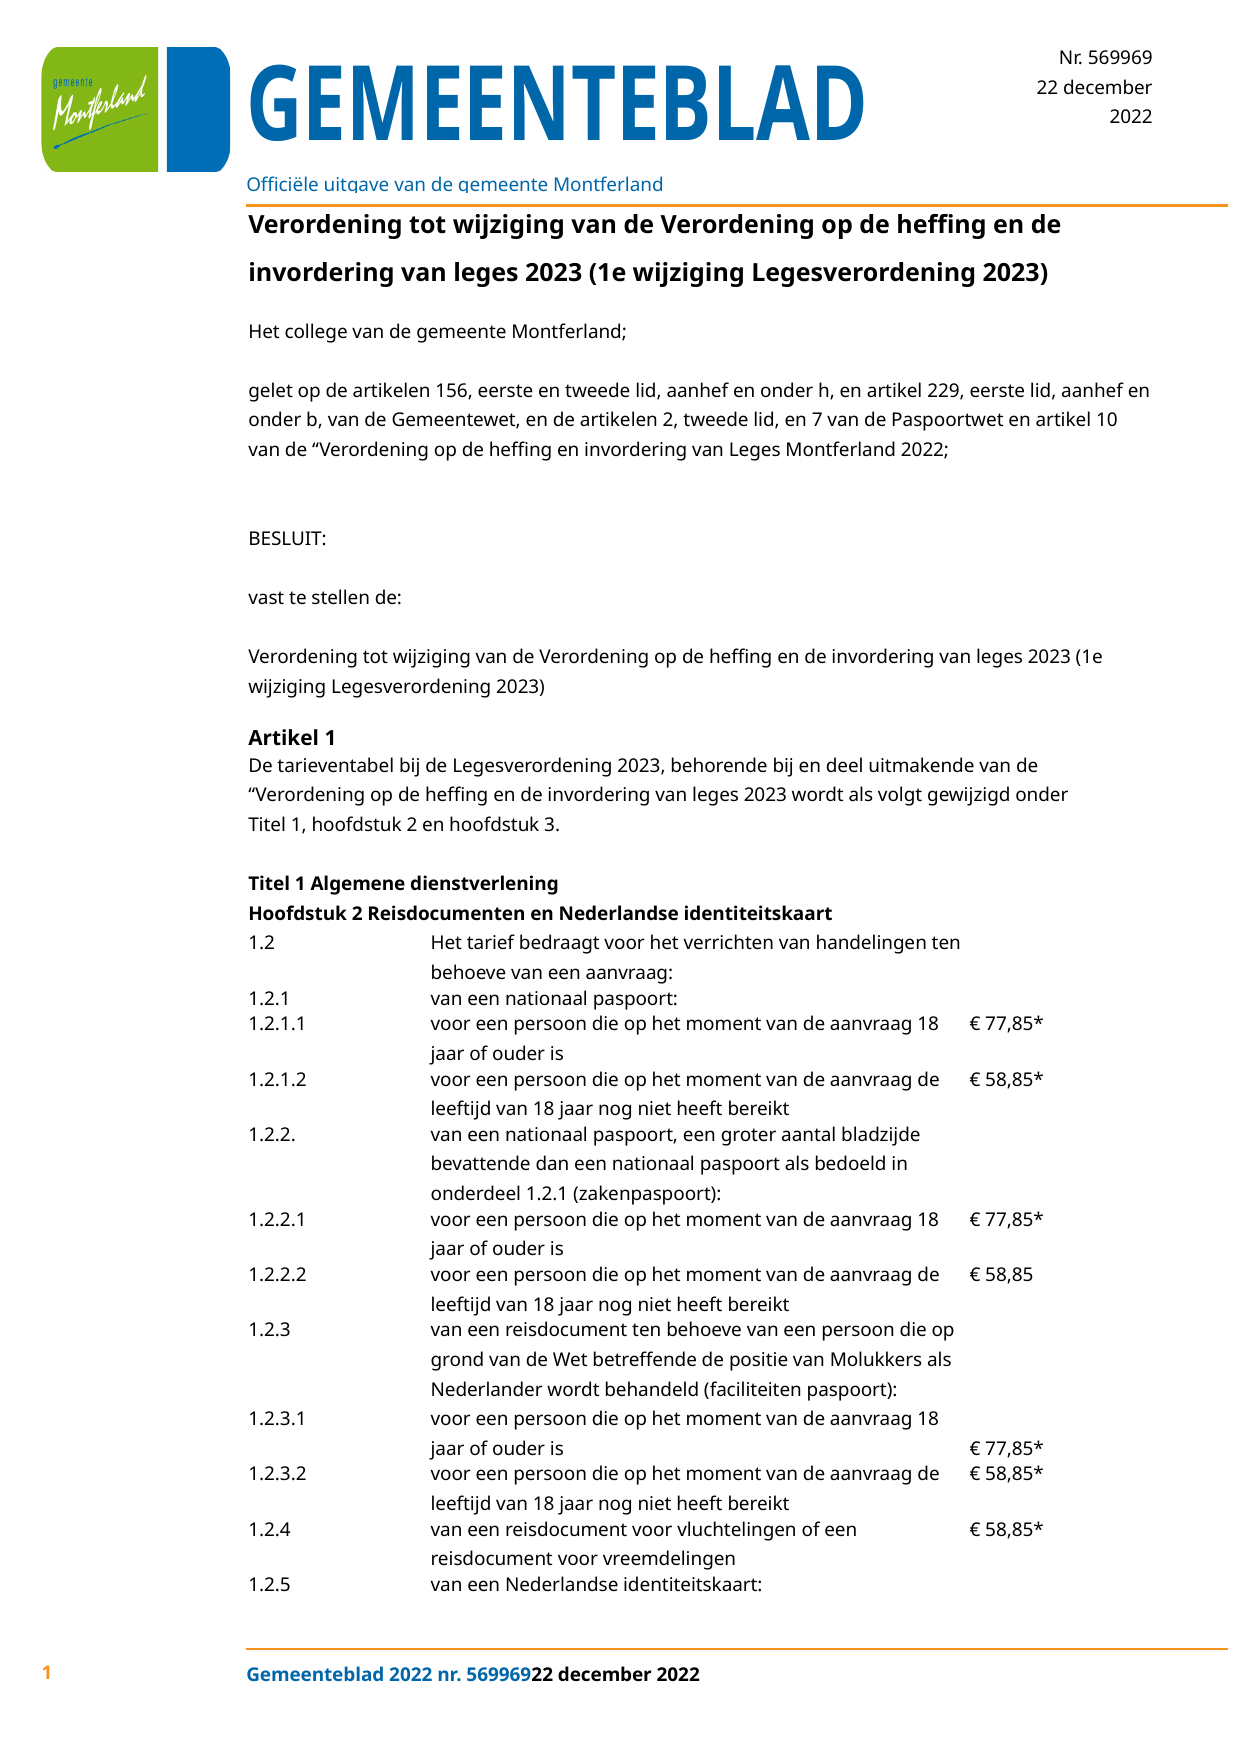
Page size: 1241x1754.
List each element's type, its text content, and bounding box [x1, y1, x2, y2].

table_cell [969, 985, 1152, 1010]
text vast te stellen de: [248, 584, 1152, 610]
text Titel 1 Algemene dienstverlening [248, 870, 1152, 896]
text Hoofdstuk 2 Reisdocumenten en Nederlandse identiteitskaart [248, 900, 1152, 925]
table_cell voor een persoon die op het moment van de aanvraag 18 jaar of ouder is [430, 1206, 969, 1261]
table_cell voor een persoon die op het moment van de aanvraag de leeftijd van 18 jaar nog niet heeft bereikt [430, 1461, 969, 1516]
table_cell van een reisdocument voor vluchtelingen of een reisdocument voor vreemdelingen [430, 1516, 969, 1571]
table_cell € 58,85* [969, 1516, 1152, 1571]
table_cell van een nationaal paspoort, een groter aantal bladzijde bevattende dan een nationaal paspoort als bedoeld in onderdeel 1.2.1 (zakenpaspoort): [430, 1121, 969, 1206]
table_cell 1.2.2. [248, 1121, 430, 1206]
table_cell € 58,85* [969, 1066, 1152, 1121]
text gelet op de artikelen 156, eerste en tweede lid, aanhef en onder h, en artikel 229, eerste lid, aanhef en onder b, van de Gemeentewet, en de artikelen 2, tweede lid, en 7 van de Paspoortwet en artikel 10 van de “Verordening op de heffing en invordering van Leges Montferland 2022; [248, 377, 1152, 462]
table_cell voor een persoon die op het moment van de aanvraag de leeftijd van 18 jaar nog niet heeft bereikt [430, 1066, 969, 1121]
text Artikel 1 [248, 723, 1152, 752]
picture [41, 47, 231, 172]
table_cell 1.2.3 1.2.3.1 [248, 1317, 430, 1461]
table_cell 1.2.1.1 [248, 1010, 430, 1066]
table_cell van een nationaal paspoort: [430, 985, 969, 1010]
table_cell 1.2.1 [248, 985, 430, 1010]
table_cell 1.2.3.2 [248, 1461, 430, 1516]
table_cell 1.2.2.2 [248, 1261, 430, 1317]
table_cell voor een persoon die op het moment van de aanvraag 18 jaar of ouder is [430, 1010, 969, 1066]
text Verordening tot wijziging van de Verordening op de heffing en de invordering van leges 2023 (1e wijziging Legesverordening 2023) [248, 207, 1152, 288]
table_cell 1.2.5 [248, 1571, 430, 1597]
table_cell € 77,85* [969, 1010, 1152, 1066]
table_cell 1.2.1.2 [248, 1066, 430, 1121]
text Het college van de gemeente Montferland; [248, 318, 1152, 344]
table_cell van een reisdocument ten behoeve van een persoon die op grond van de Wet betreffende de positie van Molukkers als Nederlander wordt behandeld (faciliteiten paspoort): voor een persoon die op het moment van de aanvraag 18 jaar of ouder is [430, 1317, 969, 1461]
table_cell [969, 1571, 1152, 1597]
text Titel 1, hoofdstuk 2 en hoofdstuk 3. [248, 811, 1152, 837]
text BESLUIT: [248, 525, 1152, 551]
table_header 1.2 [248, 929, 430, 985]
table_cell 1.2.2.1 [248, 1206, 430, 1261]
table_cell [969, 1121, 1152, 1206]
text De tarieventabel bij de Legesverordening 2023, behorende bij en deel uitmakende van de “Verordening op de heffing en de invordering van leges 2023 wordt als volgt gewijzigd onder [248, 752, 1152, 807]
table_header [969, 929, 1152, 985]
table_cell € 77,85* [969, 1206, 1152, 1261]
table_cell voor een persoon die op het moment van de aanvraag de leeftijd van 18 jaar nog niet heeft bereikt [430, 1261, 969, 1317]
table_cell € 58,85* [969, 1461, 1152, 1516]
table_cell van een Nederlandse identiteitskaart: [430, 1571, 969, 1597]
table_cell € 77,85* [969, 1317, 1152, 1461]
table_header Het tarief bedraagt voor het verrichten van handelingen ten behoeve van een aanvraag: [430, 929, 969, 985]
text Verordening tot wijziging van de Verordening op de heffing en de invordering van leges 2023 (1e wijziging Legesverordening 2023) [248, 643, 1152, 699]
table_cell 1.2.4 [248, 1516, 430, 1571]
table_cell € 58,85 [969, 1261, 1152, 1317]
